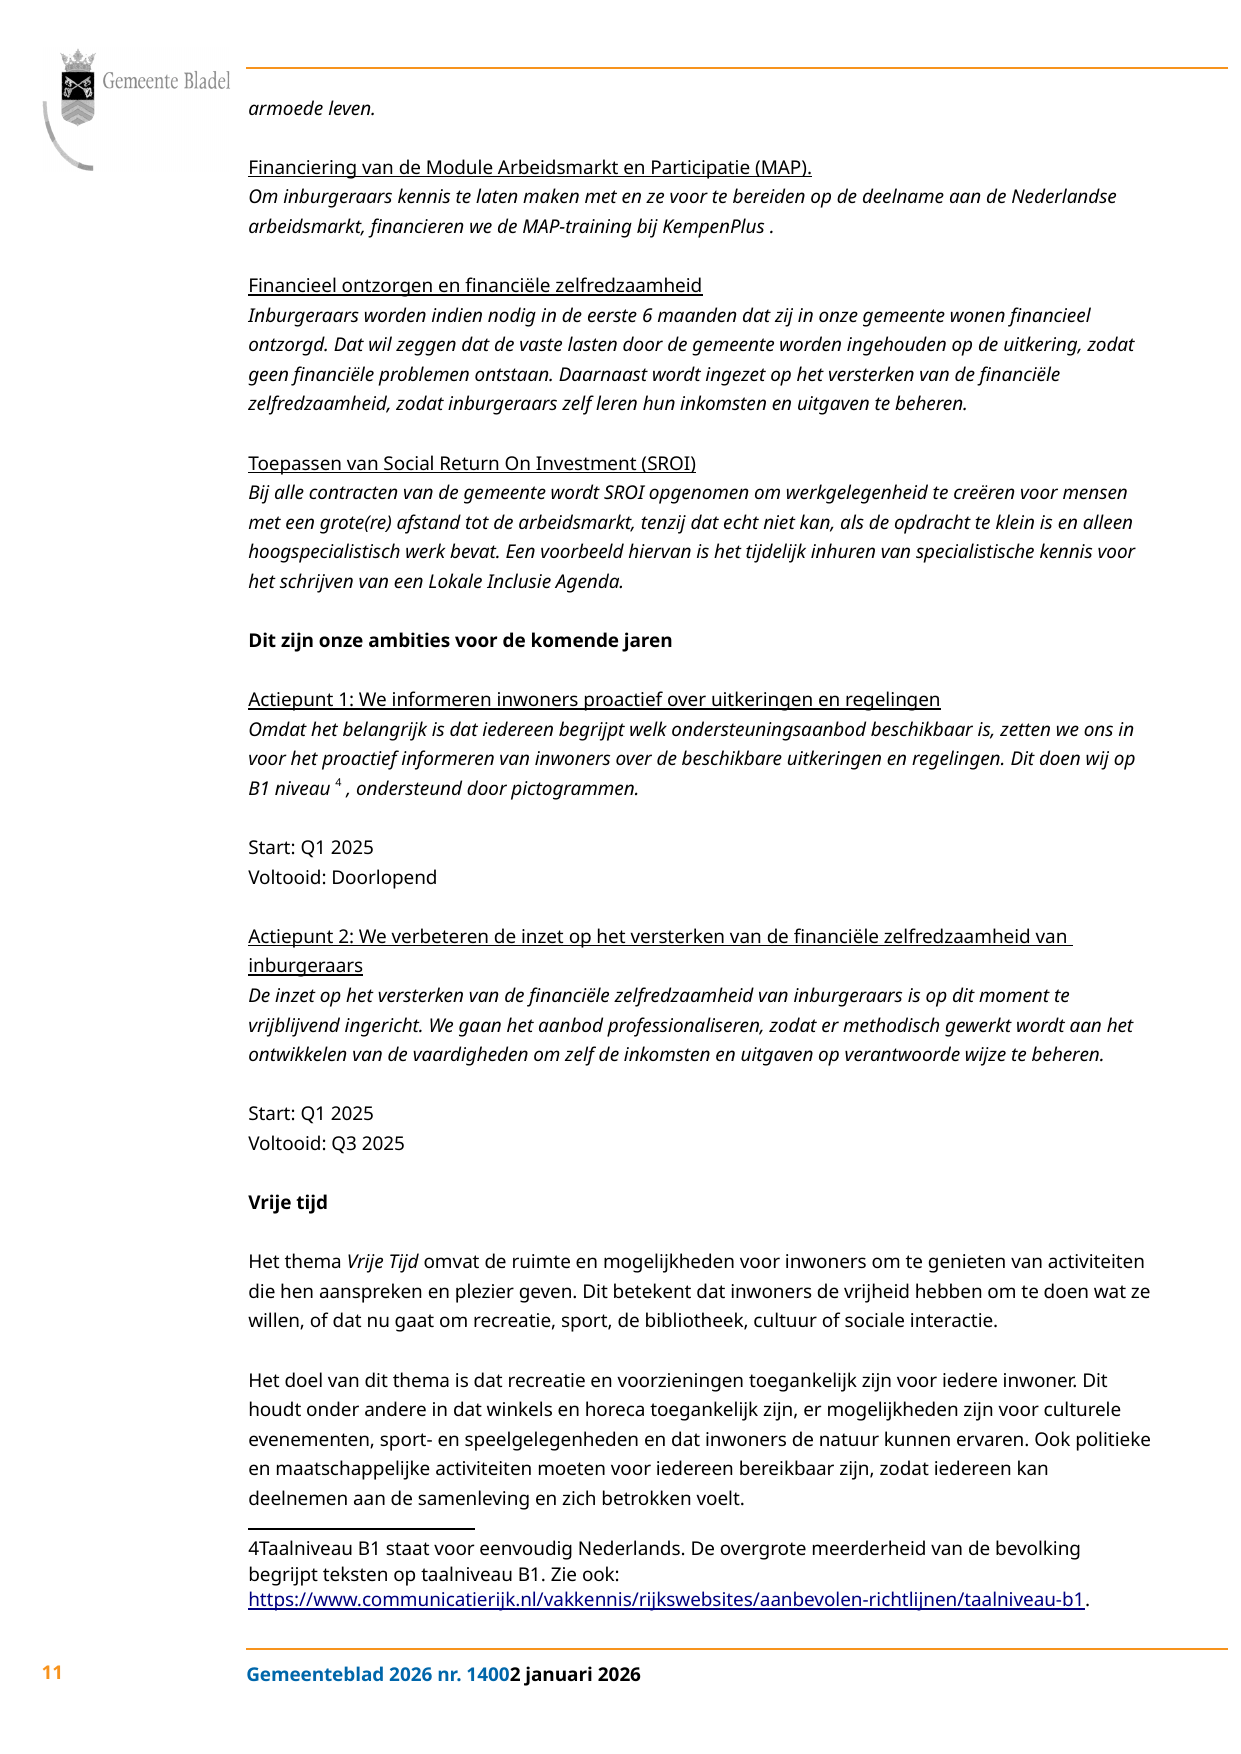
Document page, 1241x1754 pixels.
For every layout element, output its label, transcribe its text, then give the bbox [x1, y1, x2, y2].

text Toepassen van Social Return On Investment (SROI) [248, 450, 1152, 476]
text Actiepunt 2: We verbeteren de inzet op het versterken van de financiële zelfredzaamheid van inburgeraars [248, 923, 1152, 978]
text Voltooid: Q3 2025 [248, 1130, 1152, 1156]
text Bij alle contracten van de gemeente wordt SROI opgenomen om werkgelegenheid te creëren voor mensen met een grote(re) afstand tot de arbeidsmarkt, tenzij dat echt niet kan, als de opdracht te klein is en alleen hoogspecialistisch werk bevat. Een voorbeeld hiervan is het tijdelijk inhuren van specialistische kennis voor het schrijven van een Lokale Inclusie Agenda. [248, 479, 1152, 594]
text Voltooid: Doorlopend [248, 864, 1152, 890]
text Start: Q1 2025 [248, 1101, 1152, 1126]
text Het doel van dit thema is dat recreatie en voorzieningen toegankelijk zijn voor iedere inwoner. Dit houdt onder andere in dat winkels en horeca toegankelijk zijn, er mogelijkheden zijn voor culturele evenementen, sport- en speelgelegenheden en dat inwoners de natuur kunnen ervaren. Ook politieke en maatschappelijke activiteiten moeten voor iedereen bereikbaar zijn, zodat iedereen kan deelnemen aan de samenleving en zich betrokken voelt. [248, 1367, 1152, 1511]
text Financiering van de Module Arbeidsmarkt en Participatie (MAP). [248, 154, 1152, 180]
text Dit zijn onze ambities voor de komende jaren [248, 627, 1152, 653]
text Inburgeraars worden indien nodig in de eerste 6 maanden dat zij in onze gemeente wonen financieel ontzorgd. Dat wil zeggen dat de vaste lasten door de gemeente worden ingehouden op de uitkering, zodat geen financiële problemen ontstaan. Daarnaast wordt ingezet op het versterken van de financiële zelfredzaamheid, zodat inburgeraars zelf leren hun inkomsten en uitgaven te beheren. [248, 302, 1152, 416]
text armoede leven. [248, 95, 1152, 121]
text De inzet op het versterken van de financiële zelfredzaamheid van inburgeraars is op dit moment te vrijblijvend ingericht. We gaan het aanbod professionaliseren, zodat er methodisch gewerkt wordt aan het ontwikkelen van de vaardigheden om zelf de inkomsten en uitgaven op verantwoorde wijze te beheren. [248, 982, 1152, 1067]
text Taalniveau B1 staat voor eenvoudig Nederlands. De overgrote meerderheid van de bevolking begrijpt teksten op taalniveau B1. Zie ook: https://www.communicatierijk.nl/vakkennis/rijkswebsites/aanbevolen-richtlijnen/taalniveau-b1. [248, 1535, 1152, 1612]
text Het thema Vrije Tijd omvat de ruimte en mogelijkheden voor inwoners om te genieten van activiteiten die hen aanspreken en plezier geven. Dit betekent dat inwoners de vrijheid hebben om te doen wat ze willen, of dat nu gaat om recreatie, sport, de bibliotheek, cultuur of sociale interactie. [248, 1248, 1152, 1333]
text Start: Q1 2025 [248, 834, 1152, 860]
picture [41, 47, 231, 172]
text Financieel ontzorgen en financiële zelfredzaamheid [248, 272, 1152, 298]
text Vrije tijd [248, 1189, 1152, 1215]
text Omdat het belangrijk is dat iedereen begrijpt welk ondersteuningsaanbod beschikbaar is, zetten we ons in voor het proactief informeren van inwoners over de beschikbare uitkeringen en regelingen. Dit doen wij op B1 niveau , ondersteund door pictogrammen. [248, 716, 1152, 801]
text Om inburgeraars kennis te laten maken met en ze voor te bereiden op de deelname aan de Nederlandse arbeidsmarkt, financieren we de MAP-training bij KempenPlus . [248, 183, 1152, 239]
text Actiepunt 1: We informeren inwoners proactief over uitkeringen en regelingen [248, 686, 1152, 712]
